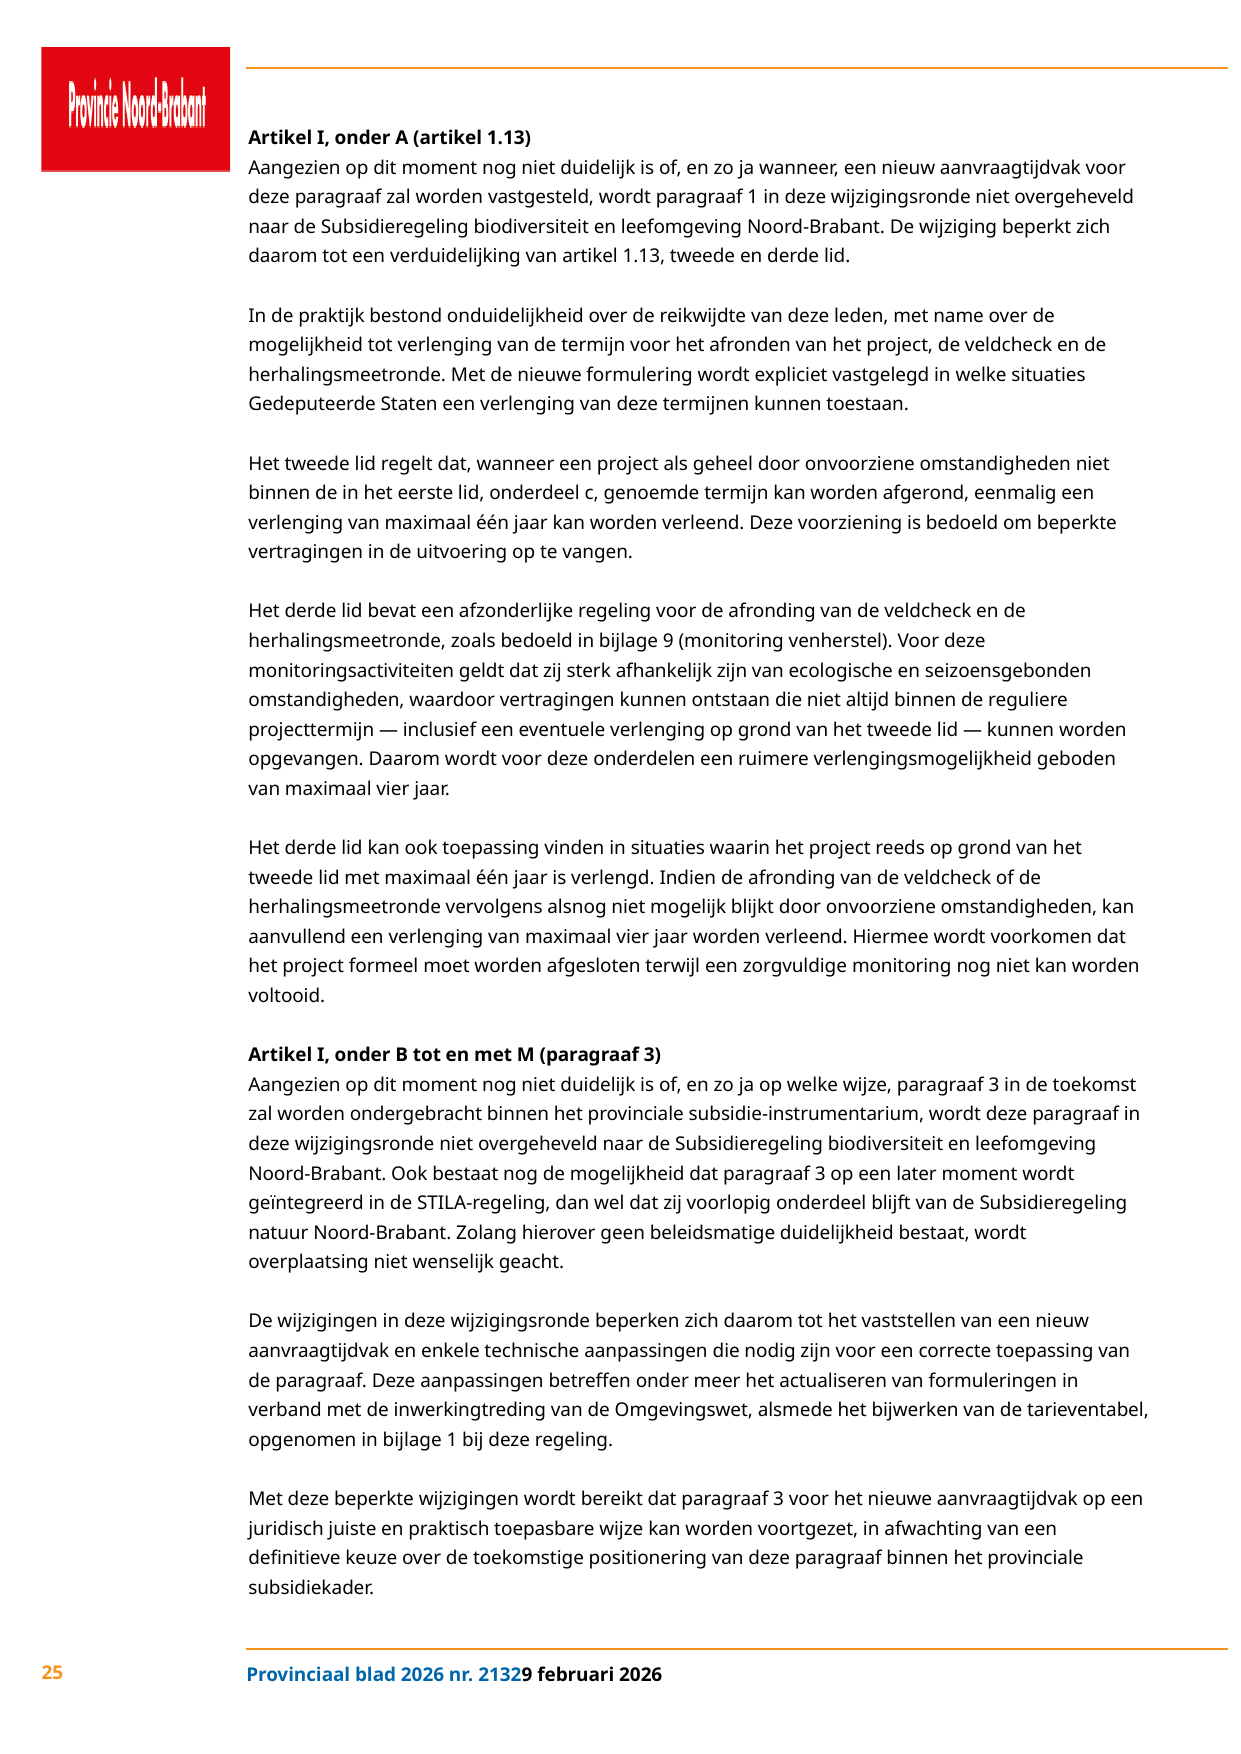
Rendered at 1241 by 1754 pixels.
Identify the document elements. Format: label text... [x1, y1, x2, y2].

text Aangezien op dit moment nog niet duidelijk is of, en zo ja wanneer, een nieuw aanvraagtijdvak voor deze paragraaf zal worden vastgesteld, wordt paragraaf 1 in deze wijzigingsronde niet overgeheveld naar de Subsidieregeling biodiversiteit en leefomgeving Noord-Brabant. De wijziging beperkt zich daarom tot een verduidelijking van artikel 1.13, tweede en derde lid. [248, 154, 1152, 268]
text Het derde lid bevat een afzonderlijke regeling voor de afronding van de veldcheck en de herhalingsmeetronde, zoals bedoeld in bijlage 9 (monitoring venherstel). Voor deze monitoringsactiviteiten geldt dat zij sterk afhankelijk zijn van ecologische en seizoensgebonden omstandigheden, waardoor vertragingen kunnen ontstaan die niet altijd binnen de reguliere projecttermijn — inclusief een eventuele verlenging op grond van het tweede lid — kunnen worden opgevangen. Daarom wordt voor deze onderdelen een ruimere verlengingsmogelijkheid geboden van maximaal vier jaar. [248, 598, 1152, 801]
text Het tweede lid regelt dat, wanneer een project als geheel door onvoorziene omstandigheden niet binnen de in het eerste lid, onderdeel c, genoemde termijn kan worden afgerond, eenmalig een verlenging van maximaal één jaar kan worden verleend. Deze voorziening is bedoeld om beperkte vertragingen in de uitvoering op te vangen. [248, 450, 1152, 564]
picture [41, 47, 231, 172]
text Artikel I, onder B tot en met M (paragraaf 3) [248, 1041, 1152, 1067]
text Het derde lid kan ook toepassing vinden in situaties waarin het project reeds op grond van het tweede lid met maximaal één jaar is verlengd. Indien de afronding van de veldcheck of de herhalingsmeetronde vervolgens alsnog niet mogelijk blijkt door onvoorziene omstandigheden, kan aanvullend een verlenging van maximaal vier jaar worden verleend. Hiermee wordt voorkomen dat het project formeel moet worden afgesloten terwijl een zorgvuldige monitoring nog niet kan worden voltooid. [248, 834, 1152, 1008]
text Aangezien op dit moment nog niet duidelijk is of, en zo ja op welke wijze, paragraaf 3 in de toekomst zal worden ondergebracht binnen het provinciale subsidie-instrumentarium, wordt deze paragraaf in deze wijzigingsronde niet overgeheveld naar de Subsidieregeling biodiversiteit en leefomgeving Noord-Brabant. Ook bestaat nog de mogelijkheid dat paragraaf 3 op een later moment wordt geïntegreerd in de STILA-regeling, dan wel dat zij voorlopig onderdeel blijft van de Subsidieregeling natuur Noord-Brabant. Zolang hierover geen beleidsmatige duidelijkheid bestaat, wordt overplaatsing niet wenselijk geacht. [248, 1071, 1152, 1274]
text In de praktijk bestond onduidelijkheid over de reikwijdte van deze leden, met name over de mogelijkheid tot verlenging van de termijn voor het afronden van het project, de veldcheck en de herhalingsmeetronde. Met de nieuwe formulering wordt expliciet vastgelegd in welke situaties Gedeputeerde Staten een verlenging van deze termijnen kunnen toestaan. [248, 302, 1152, 416]
text Met deze beperkte wijzigingen wordt bereikt dat paragraaf 3 voor het nieuwe aanvraagtijdvak op een juridisch juiste en praktisch toepasbare wijze kan worden voortgezet, in afwachting van een definitieve keuze over de toekomstige positionering van deze paragraaf binnen het provinciale subsidiekader. [248, 1485, 1152, 1600]
text De wijzigingen in deze wijzigingsronde beperken zich daarom tot het vaststellen van een nieuw aanvraagtijdvak en enkele technische aanpassingen die nodig zijn voor een correcte toepassing van de paragraaf. Deze aanpassingen betreffen onder meer het actualiseren van formuleringen in verband met de inwerkingtreding van de Omgevingswet, alsmede het bijwerken van de tarieventabel, opgenomen in bijlage 1 bij deze regeling. [248, 1308, 1152, 1452]
text Artikel I, onder A (artikel 1.13) [248, 124, 1152, 150]
